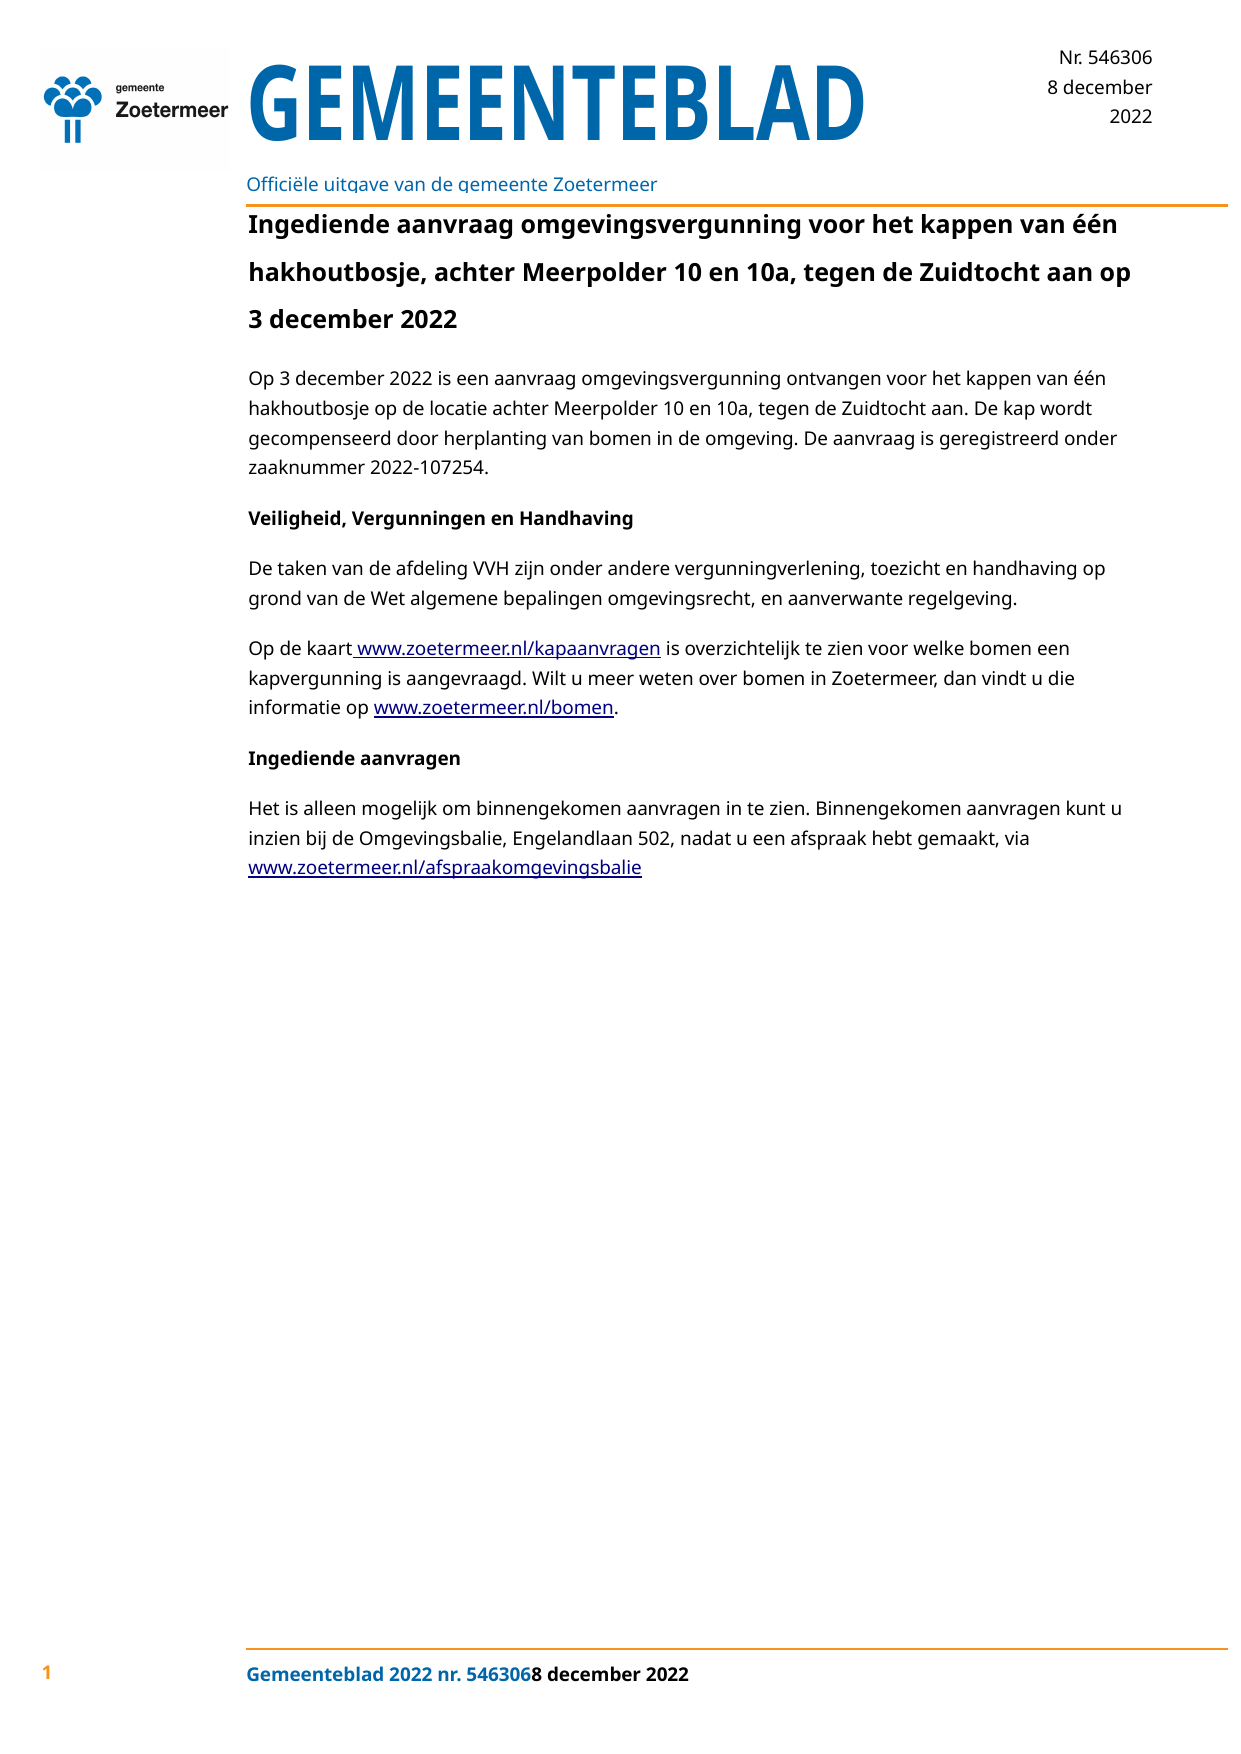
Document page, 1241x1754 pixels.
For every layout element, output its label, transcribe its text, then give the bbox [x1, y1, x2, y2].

text Ingediende aanvraag omgevingsvergunning voor het kappen van één hakhoutbosje, achter Meerpolder 10 en 10a, tegen de Zuidtocht aan op 3 december 2022 [248, 207, 1152, 336]
text Op 3 december 2022 is een aanvraag omgevingsvergunning ontvangen voor het kappen van één hakhoutbosje op de locatie achter Meerpolder 10 en 10a, tegen de Zuidtocht aan. De kap wordt gecompenseerd door herplanting van bomen in de omgeving. De aanvraag is geregistreerd onder zaaknummer 2022-107254. [248, 366, 1152, 480]
text Op de kaart www.zoetermeer.nl/kapaanvragen is overzichtelijk te zien voor welke bomen een kapvergunning is aangevraagd. Wilt u meer weten over bomen in Zoetermeer, dan vindt u die informatie op www.zoetermeer.nl/bomen. [248, 635, 1152, 720]
text Veiligheid, Vergunningen en Handhaving [248, 505, 1152, 530]
picture [41, 47, 231, 172]
text De taken van de afdeling VVH zijn onder andere vergunningverlening, toezicht en handhaving op grond van de Wet algemene bepalingen omgevingsrecht, en aanverwante regelgeving. [248, 555, 1152, 610]
text Het is alleen mogelijk om binnengekomen aanvragen in te zien. Binnengekomen aanvragen kunt u inzien bij de Omgevingsbalie, Engelandlaan 502, nadat u een afspraak hebt gemaakt, via www.zoetermeer.nl/afspraakomgevingsbalie [248, 795, 1152, 880]
text Ingediende aanvragen [248, 745, 1152, 770]
